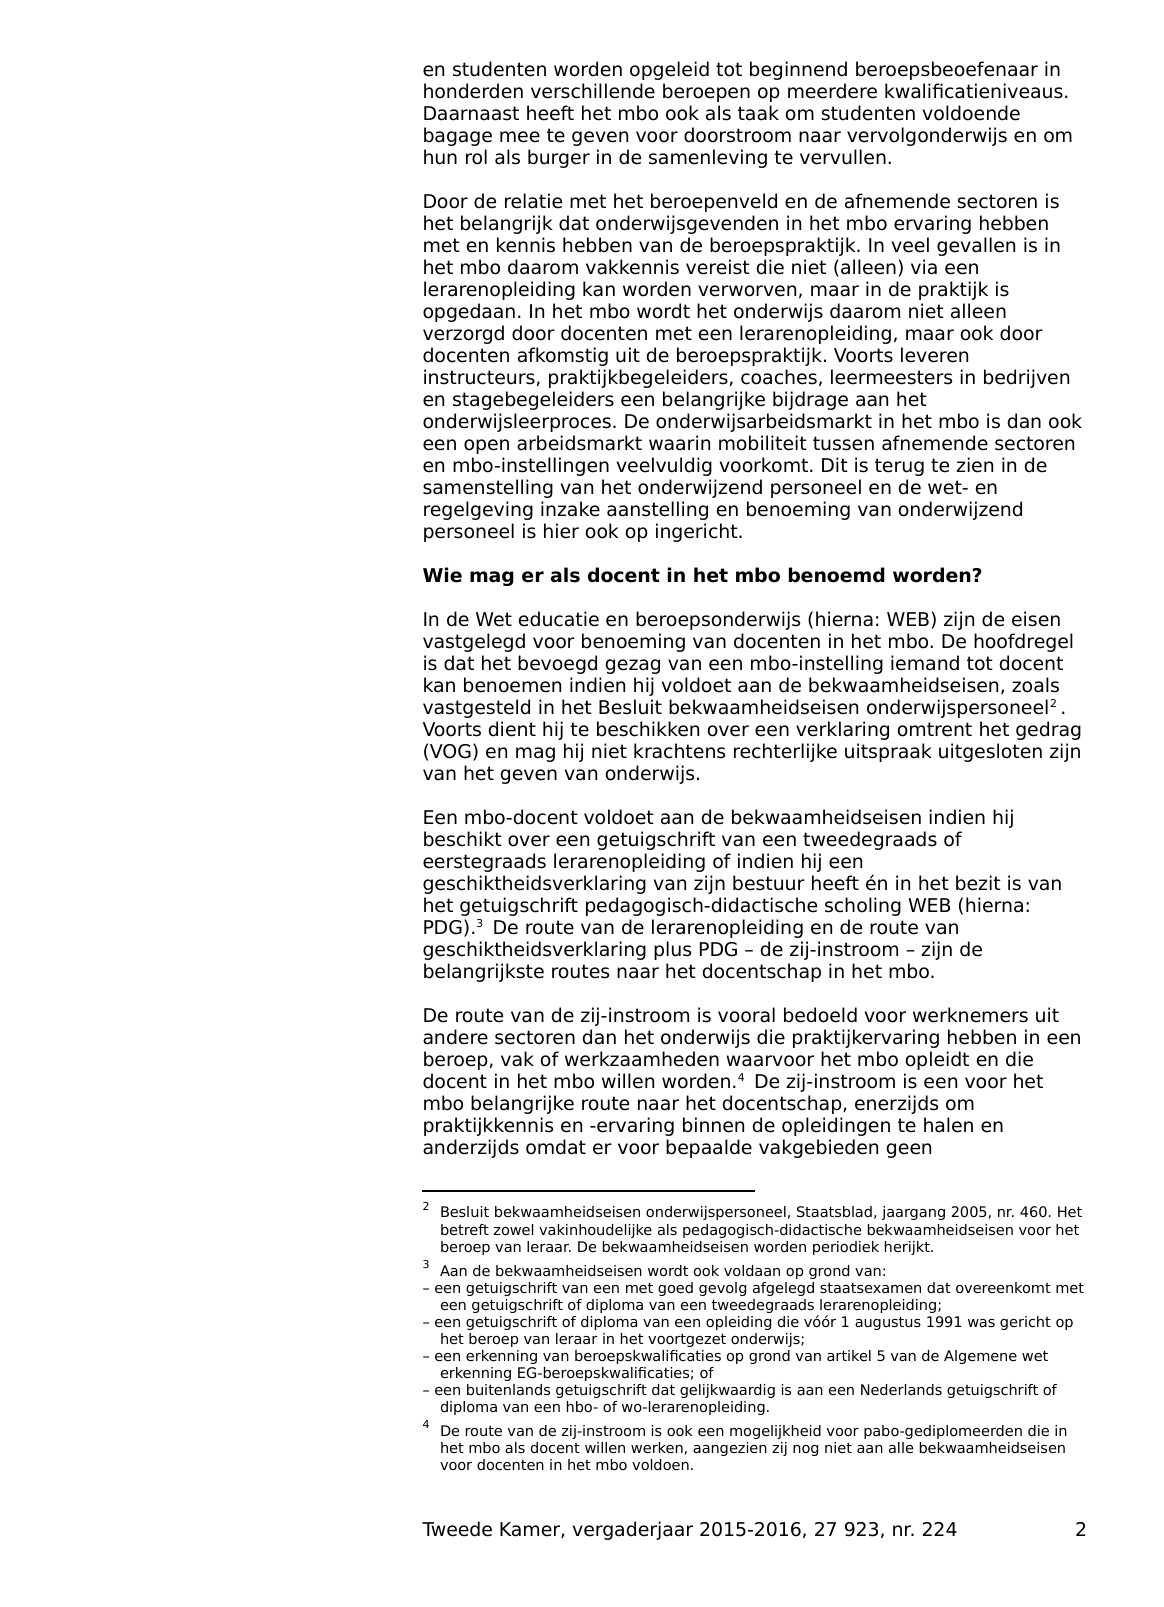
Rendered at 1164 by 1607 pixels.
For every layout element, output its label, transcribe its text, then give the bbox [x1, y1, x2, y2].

text Door de relatie met het beroepenveld en de afnemende sectoren is het belangrijk dat onderwijsgevenden in het mbo ervaring hebben met en kennis hebben van de beroepspraktijk. In veel gevallen is in het mbo daarom vakkennis vereist die niet (alleen) via een lerarenopleiding kan worden verworven, maar in de praktijk is opgedaan. In het mbo wordt het onderwijs daarom niet alleen verzorgd door docenten met een lerarenopleiding, maar ook door docenten afkomstig uit de beroepspraktijk. Voorts leveren instructeurs, praktijkbegeleiders, coaches, leermeesters in bedrijven en stagebegeleiders een belangrijke bijdrage aan het onderwijsleerproces. De onderwijsarbeidsmarkt in het mbo is dan ook een open arbeidsmarkt waarin mobiliteit tussen afnemende sectoren en mbo-instellingen veelvuldig voorkomt. Dit is terug te zien in de samenstelling van het onderwijzend personeel en de wet- en regelgeving inzake aanstelling en benoeming van onderwijzend personeel is hier ook op ingericht. [422, 191, 1087, 543]
text – een getuigschrift van een met goed gevolg afgelegd staatsexamen dat overeenkomt met een getuigschrift of diploma van een tweedegraads lerarenopleiding; [422, 1281, 1087, 1314]
text In de Wet educatie en beroepsonderwijs (hierna: WEB) zijn de eisen vastgelegd voor benoeming van docenten in het mbo. De hoofdregel is dat het bevoegd gezag van een mbo-instelling iemand tot docent kan benoemen indien hij voldoet aan de bekwaamheidseisen, zoals vastgesteld in het Besluit bekwaamheidseisen onderwijspersoneel. Voorts dient hij te beschikken over een verklaring omtrent het gedrag (VOG) en mag hij niet krachtens rechterlijke uitspraak uitgesloten zijn van het geven van onderwijs. [422, 609, 1087, 785]
text Een mbo-docent voldoet aan de bekwaamheidseisen indien hij beschikt over een getuigschrift van een tweedegraads of eerstegraads lerarenopleiding of indien hij een geschiktheidsverklaring van zijn bestuur heeft én in het bezit is van het getuigschrift pedagogisch-didactische scholing WEB (hierna: PDG). De route van de lerarenopleiding en de route van geschiktheidsverklaring plus PDG – de zij-instroom – zijn de belangrijkste routes naar het docentschap in het mbo. [422, 807, 1087, 983]
text – een erkenning van beroepskwalificaties op grond van artikel 5 van de Algemene wet erkenning EG-beroepskwalificaties; of [422, 1348, 1087, 1382]
text – een getuigschrift of diploma van een opleiding die vóór 1 augustus 1991 was gericht op het beroep van leraar in het voortgezet onderwijs; [422, 1314, 1087, 1348]
text De route van de zij-instroom is ook een mogelijkheid voor pabo-gediplomeerden die in het mbo als docent willen werken, aangezien zij nog niet aan alle bekwaamheidseisen voor docenten in het mbo voldoen. [422, 1418, 1087, 1474]
text De route van de zij-instroom is vooral bedoeld voor werknemers uit andere sectoren dan het onderwijs die praktijkervaring hebben in een beroep, vak of werkzaamheden waarvoor het mbo opleidt en die docent in het mbo willen worden. De zij-instroom is een voor het mbo belangrijke route naar het docentschap, enerzijds om praktijkkennis en -ervaring binnen de opleidingen te halen en anderzijds omdat er voor bepaalde vakgebieden geen [422, 1005, 1087, 1159]
text en studenten worden opgeleid tot beginnend beroepsbeoefenaar in honderden verschillende beroepen op meerdere kwalificatieniveaus. Daarnaast heeft het mbo ook als taak om studenten voldoende bagage mee te geven voor doorstroom naar vervolgonderwijs en om hun rol als burger in de samenleving te vervullen. [422, 59, 1087, 169]
subtitle Wie mag er als docent in het mbo benoemd worden? [422, 565, 1087, 587]
text – een buitenlands getuigschrift dat gelijkwaardig is aan een Nederlands getuigschrift of diploma van een hbo- of wo-lerarenopleiding. [422, 1382, 1087, 1416]
text Besluit bekwaamheidseisen onderwijspersoneel, Staatsblad, jaargang 2005, nr. 460. Het betreft zowel vakinhoudelijke als pedagogisch-didactische bekwaamheidseisen voor het beroep van leraar. De bekwaamheidseisen worden periodiek herijkt. [422, 1200, 1087, 1256]
text Aan de bekwaamheidseisen wordt ook voldaan op grond van: [422, 1258, 1087, 1281]
